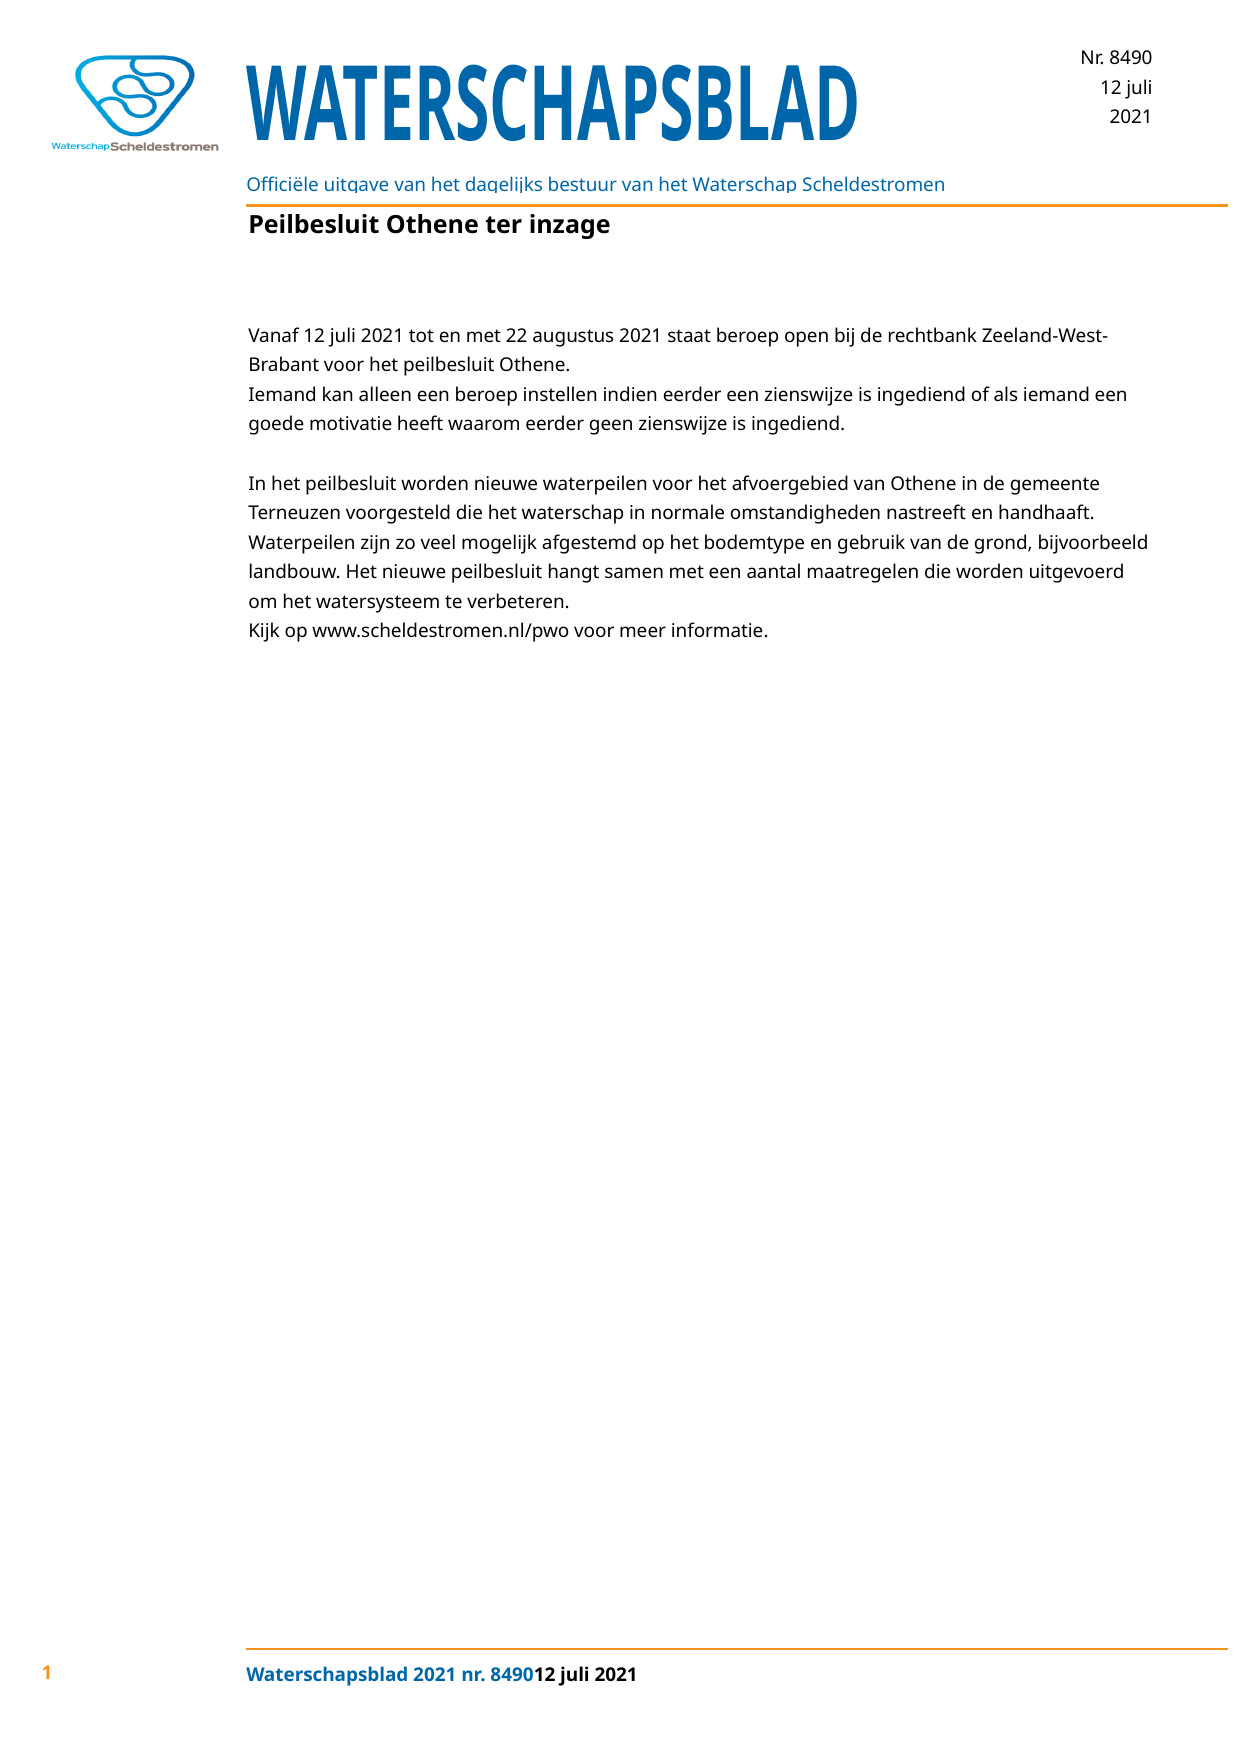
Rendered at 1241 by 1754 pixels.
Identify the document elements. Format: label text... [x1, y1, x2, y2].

picture [41, 47, 231, 172]
text Vanaf 12 juli 2021 tot en met 22 augustus 2021 staat beroep open bij de rechtbank Zeeland-West-Brabant voor het peilbesluit Othene. [248, 322, 1152, 377]
text Peilbesluit Othene ter inzage [248, 207, 1152, 241]
text Kijk op www.scheldestromen.nl/pwo voor meer informatie. [248, 618, 1152, 643]
text In het peilbesluit worden nieuwe waterpeilen voor het afvoergebied van Othene in de gemeente Terneuzen voorgesteld die het waterschap in normale omstandigheden nastreeft en handhaaft. Waterpeilen zijn zo veel mogelijk afgestemd op het bodemtype en gebruik van de grond, bijvoorbeeld landbouw. Het nieuwe peilbesluit hangt samen met een aantal maatregelen die worden uitgevoerd om het watersysteem te verbeteren. [248, 470, 1152, 614]
text Iemand kan alleen een beroep instellen indien eerder een zienswijze is ingediend of als iemand een goede motivatie heeft waarom eerder geen zienswijze is ingediend. [248, 381, 1152, 436]
